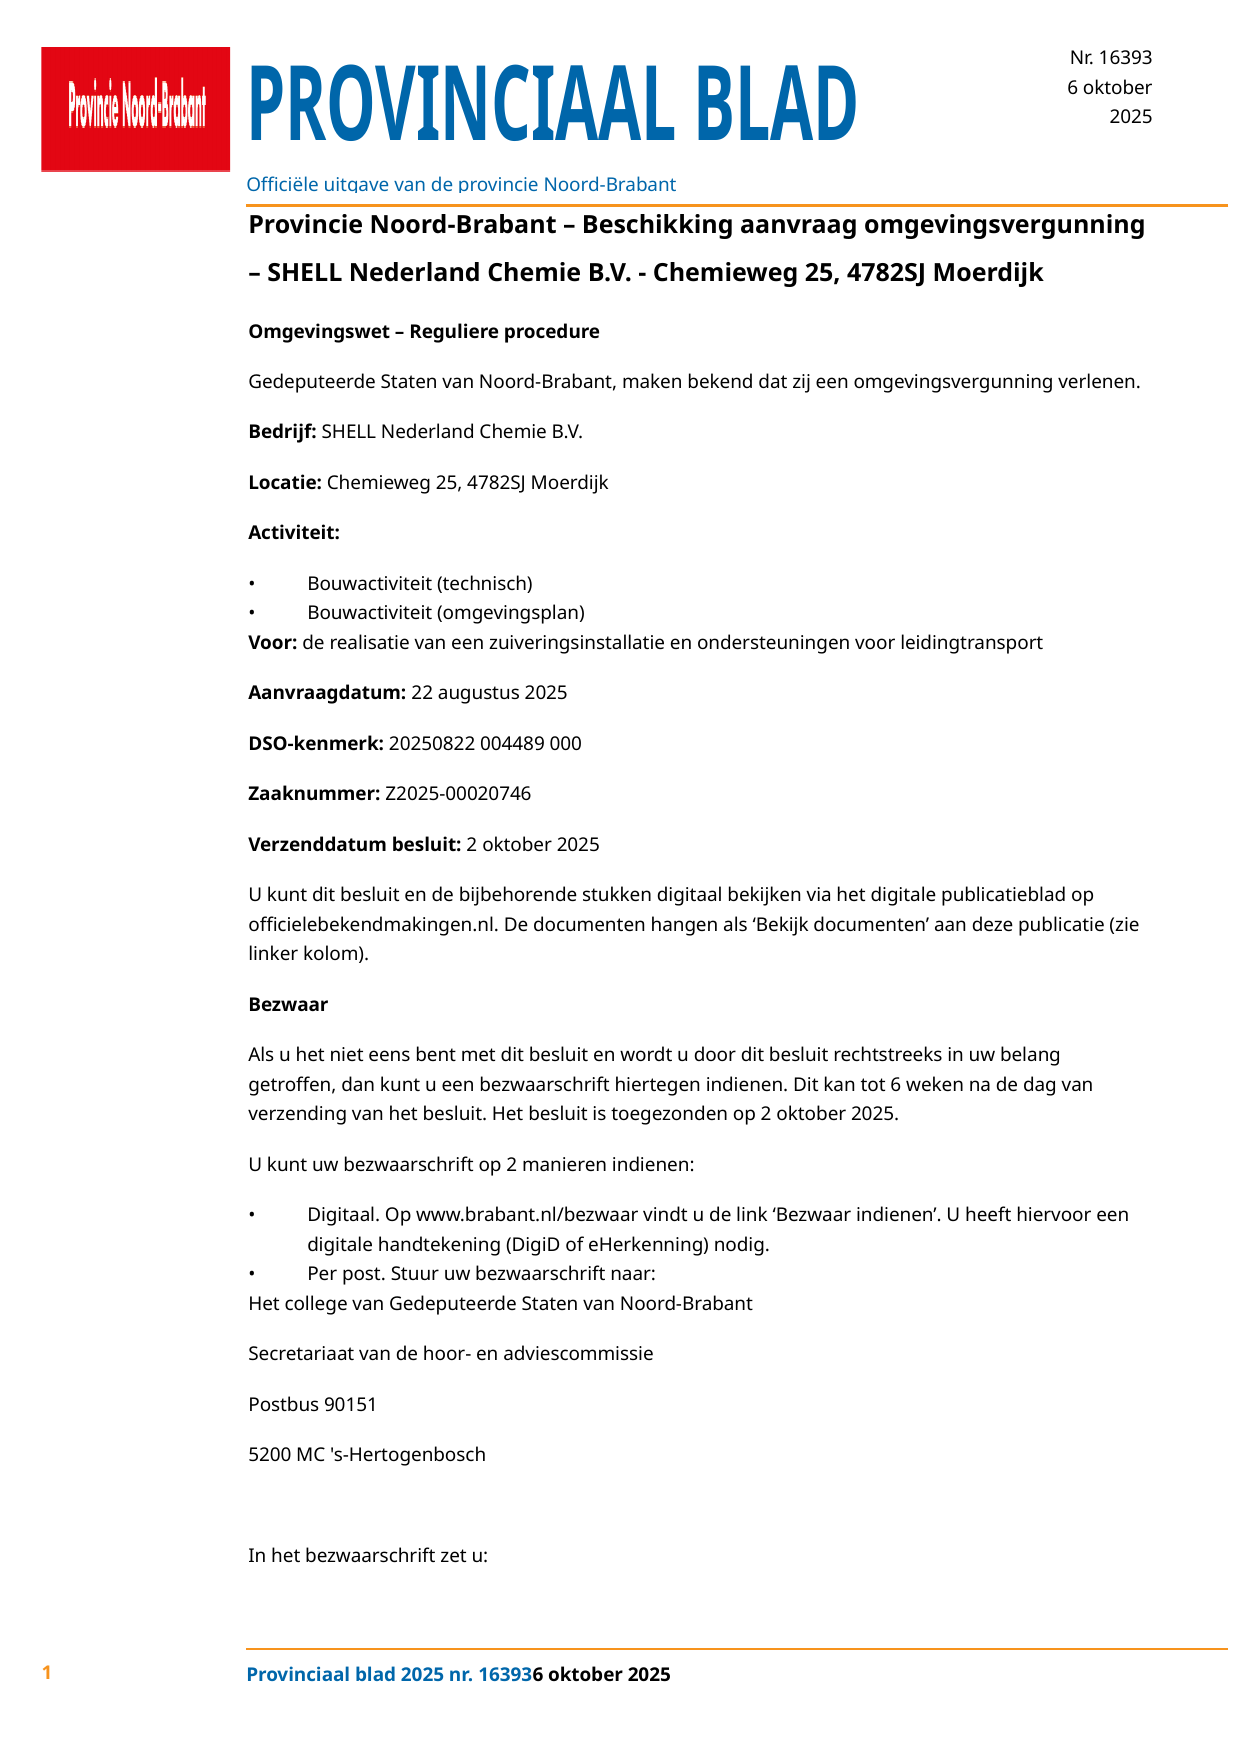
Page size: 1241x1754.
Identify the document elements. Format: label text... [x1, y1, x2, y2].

text Bedrijf: SHELL Nederland Chemie B.V. [248, 419, 1152, 444]
list Per post. Stuur uw bezwaarschrift naar: [248, 1260, 1152, 1286]
text Aanvraagdatum: 22 augustus 2025 [248, 679, 1152, 705]
text Bezwaar [248, 991, 1152, 1017]
text Secretariaat van de hoor- en adviescommissie [248, 1340, 1152, 1366]
picture [41, 47, 231, 172]
text U kunt uw bezwaarschrift op 2 manieren indienen: [248, 1151, 1152, 1177]
text Postbus 90151 [248, 1391, 1152, 1417]
text Het college van Gedeputeerde Staten van Noord-Brabant [248, 1290, 1152, 1316]
text Voor: de realisatie van een zuiveringsinstallatie en ondersteuningen voor leidingtransport [248, 629, 1152, 655]
list Digitaal. Op www.brabant.nl/bezwaar vindt u de link ‘Bezwaar indienen’. U heeft hiervoor een digitale handtekening (DigiD of eHerkenning) nodig. [248, 1201, 1152, 1257]
text Omgevingswet – Reguliere procedure [248, 318, 1152, 344]
text In het bezwaarschrift zet u: [248, 1542, 1152, 1568]
text U kunt dit besluit en de bijbehorende stukken digitaal bekijken via het digitale publicatieblad op officielebekendmakingen.nl. De documenten hangen als ‘Bekijk documenten’ aan deze publicatie (zie linker kolom). [248, 881, 1152, 966]
text 5200 MC 's‑Hertogenbosch [248, 1441, 1152, 1467]
text Activiteit: [248, 519, 1152, 545]
text DSO-kenmerk: 20250822 004489 000 [248, 730, 1152, 756]
text Gedeputeerde Staten van Noord-Brabant, maken bekend dat zij een omgevingsvergunning verlenen. [248, 368, 1152, 394]
text Provincie Noord-Brabant – Beschikking aanvraag omgevingsvergunning – SHELL Nederland Chemie B.V. - Chemieweg 25, 4782SJ Moerdijk [248, 207, 1152, 288]
list Bouwactiviteit (technisch) [248, 570, 1152, 596]
text Zaaknummer: Z2025-00020746 [248, 780, 1152, 806]
text Locatie: Chemieweg 25, 4782SJ Moerdijk [248, 469, 1152, 495]
list Bouwactiviteit (omgevingsplan) [248, 599, 1152, 625]
text Verzenddatum besluit: 2 oktober 2025 [248, 831, 1152, 857]
text Als u het niet eens bent met dit besluit en wordt u door dit besluit rechtstreeks in uw belang getroffen, dan kunt u een bezwaarschrift hiertegen indienen. Dit kan tot 6 weken na de dag van verzending van het besluit. Het besluit is toegezonden op 2 oktober 2025. [248, 1041, 1152, 1126]
